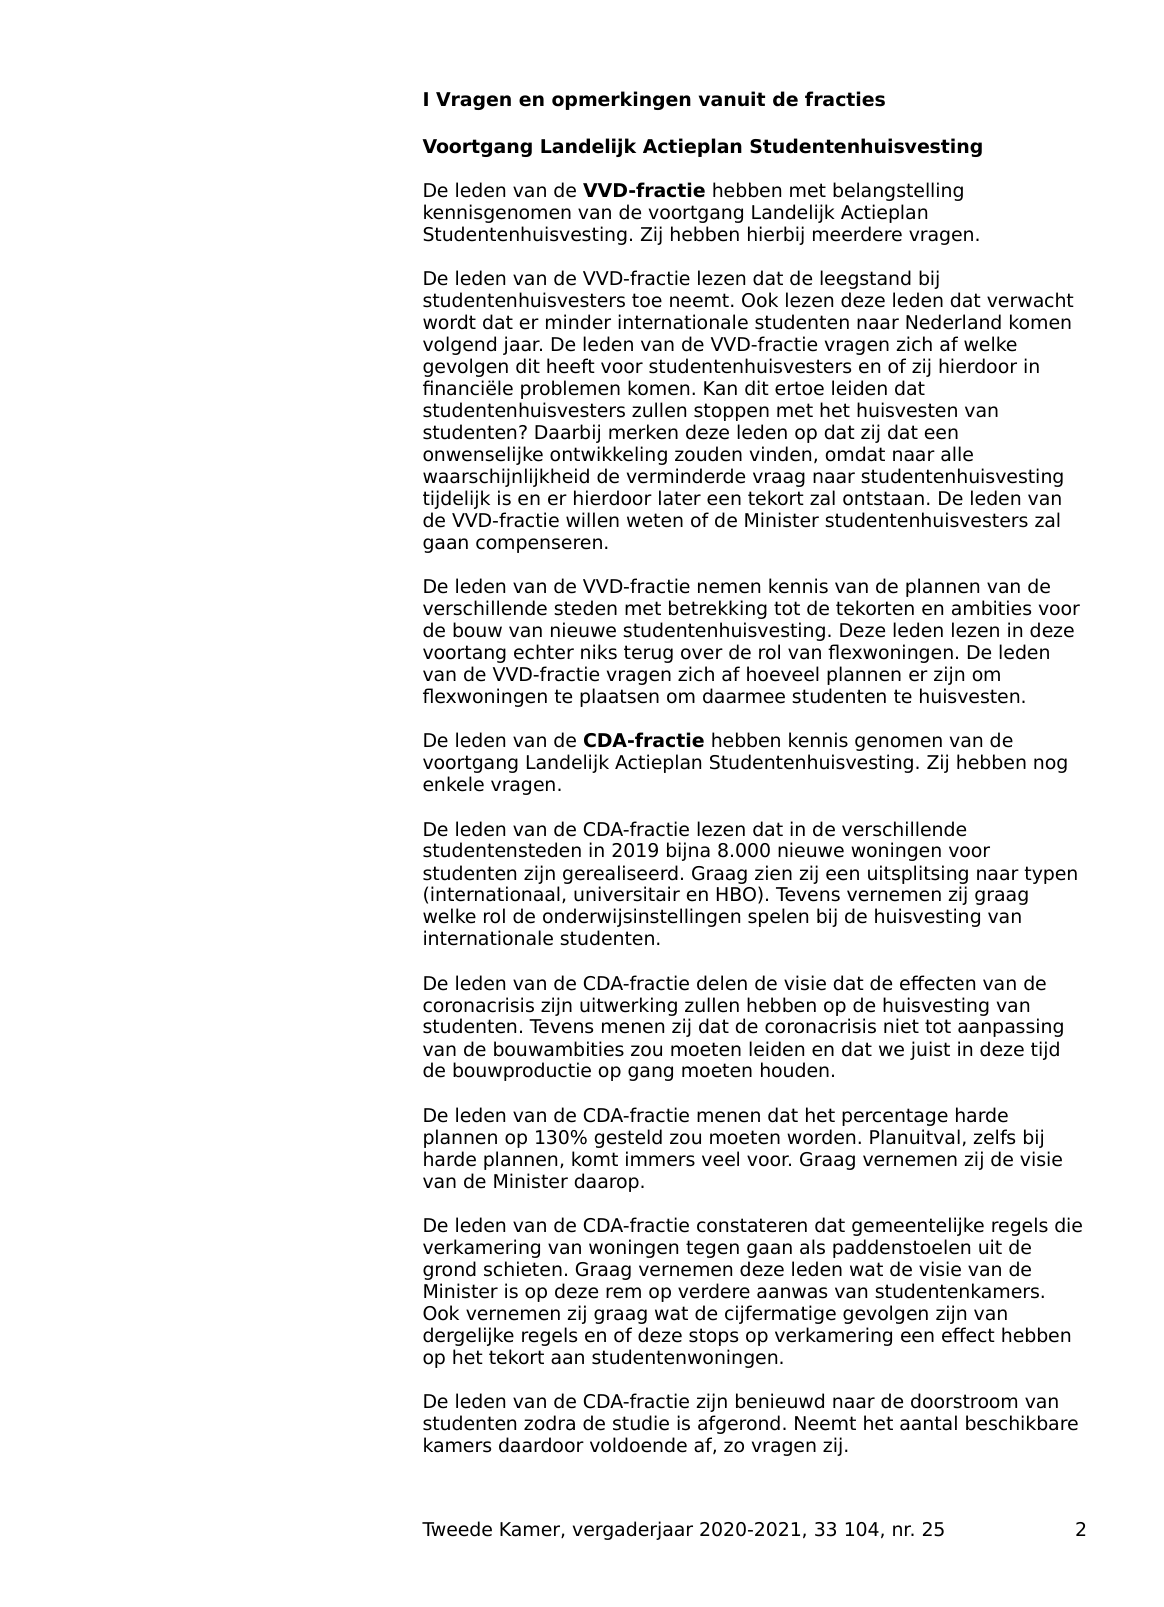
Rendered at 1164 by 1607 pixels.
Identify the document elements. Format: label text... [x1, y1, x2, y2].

text De leden van de CDA-fractie constateren dat gemeentelijke regels die verkamering van woningen tegen gaan als paddenstoelen uit de grond schieten. Graag vernemen deze leden wat de visie van de Minister is op deze rem op verdere aanwas van studentenkamers. Ook vernemen zij graag wat de cijfermatige gevolgen zijn van dergelijke regels en of deze stops op verkamering een effect hebben op het tekort aan studentenwoningen. [422, 1215, 1087, 1368]
subtitle Voortgang Landelijk Actieplan Studentenhuisvesting [422, 136, 1087, 158]
text De leden van de CDA-fractie menen dat het percentage harde plannen op 130% gesteld zou moeten worden. Planuitval, zelfs bij harde plannen, komt immers veel voor. Graag vernemen zij de visie van de Minister daarop. [422, 1104, 1087, 1192]
text De leden van de VVD-fractie lezen dat de leegstand bij studentenhuisvesters toe neemt. Ook lezen deze leden dat verwacht wordt dat er minder internationale studenten naar Nederland komen volgend jaar. De leden van de VVD-fractie vragen zich af welke gevolgen dit heeft voor studentenhuisvesters en of zij hierdoor in financiële problemen komen. Kan dit ertoe leiden dat studentenhuisvesters zullen stoppen met het huisvesten van studenten? Daarbij merken deze leden op dat zij dat een onwenselijke ontwikkeling zouden vinden, omdat naar alle waarschijnlijkheid de verminderde vraag naar studentenhuisvesting tijdelijk is en er hierdoor later een tekort zal ontstaan. De leden van de VVD-fractie willen weten of de Minister studentenhuisvesters zal gaan compenseren. [422, 268, 1087, 554]
text De leden van de CDA-fractie lezen dat in de verschillende studentensteden in 2019 bijna 8.000 nieuwe woningen voor studenten zijn gerealiseerd. Graag zien zij een uitsplitsing naar typen (internationaal, universitair en HBO). Tevens vernemen zij graag welke rol de onderwijsinstellingen spelen bij de huisvesting van internationale studenten. [422, 818, 1087, 950]
subtitle I Vragen en opmerkingen vanuit de fracties [422, 89, 1087, 111]
text De leden van de VVD-fractie nemen kennis van de plannen van de verschillende steden met betrekking tot de tekorten en ambities voor de bouw van nieuwe studentenhuisvesting. Deze leden lezen in deze voortang echter niks terug over de rol van flexwoningen. De leden van de VVD-fractie vragen zich af hoeveel plannen er zijn om flexwoningen te plaatsen om daarmee studenten te huisvesten. [422, 576, 1087, 708]
text De leden van de CDA-fractie hebben kennis genomen van de voortgang Landelijk Actieplan Studentenhuisvesting. Zij hebben nog enkele vragen. [422, 730, 1087, 796]
text De leden van de CDA-fractie zijn benieuwd naar de doorstroom van studenten zodra de studie is afgerond. Neemt het aantal beschikbare kamers daardoor voldoende af, zo vragen zij. [422, 1391, 1087, 1457]
text De leden van de VVD-fractie hebben met belangstelling kennisgenomen van de voortgang Landelijk Actieplan Studentenhuisvesting. Zij hebben hierbij meerdere vragen. [422, 180, 1087, 246]
text De leden van de CDA-fractie delen de visie dat de effecten van de coronacrisis zijn uitwerking zullen hebben op de huisvesting van studenten. Tevens menen zij dat de coronacrisis niet tot aanpassing van de bouwambities zou moeten leiden en dat we juist in deze tijd de bouwproductie op gang moeten houden. [422, 972, 1087, 1082]
